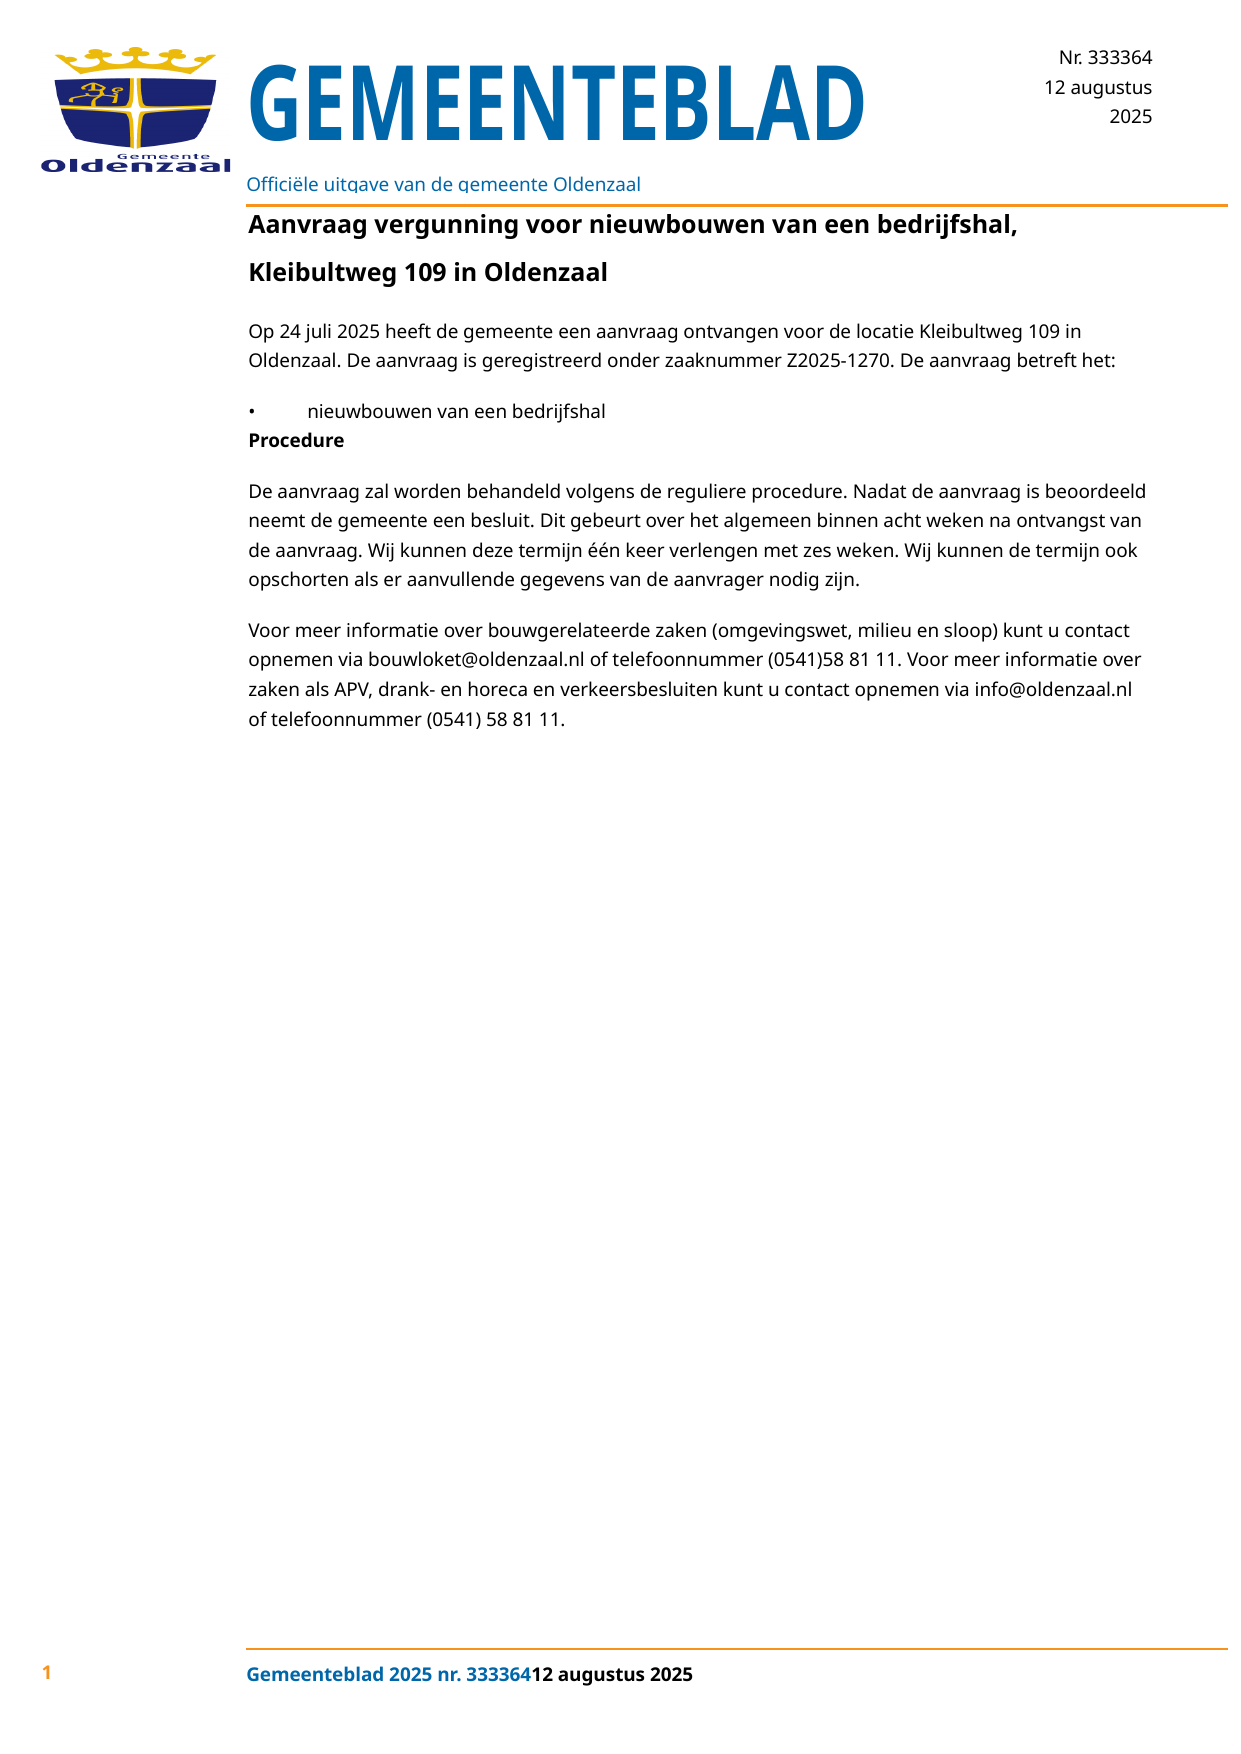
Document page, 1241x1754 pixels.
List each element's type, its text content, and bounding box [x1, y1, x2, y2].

text Procedure [248, 427, 1152, 453]
text De aanvraag zal worden behandeld volgens de reguliere procedure. Nadat de aanvraag is beoordeeld neemt de gemeente een besluit. Dit gebeurt over het algemeen binnen acht weken na ontvangst van de aanvraag. Wij kunnen deze termijn één keer verlengen met zes weken. Wij kunnen de termijn ook opschorten als er aanvullende gegevens van de aanvrager nodig zijn. [248, 478, 1152, 592]
picture [41, 47, 231, 172]
text Op 24 juli 2025 heeft de gemeente een aanvraag ontvangen voor de locatie Kleibultweg 109 in Oldenzaal. De aanvraag is geregistreerd onder zaaknummer Z2025-1270. De aanvraag betreft het: [248, 318, 1152, 373]
text Aanvraag vergunning voor nieuwbouwen van een bedrijfshal, Kleibultweg 109 in Oldenzaal [248, 207, 1152, 288]
list nieuwbouwen van een bedrijfshal [248, 398, 1152, 424]
text Voor meer informatie over bouwgerelateerde zaken (omgevingswet, milieu en sloop) kunt u contact opnemen via bouwloket@oldenzaal.nl of telefoonnummer (0541)58 81 11. Voor meer informatie over zaken als APV, drank- en horeca en verkeersbesluiten kunt u contact opnemen via info@oldenzaal.nl of telefoonnummer (0541) 58 81 11. [248, 617, 1152, 732]
